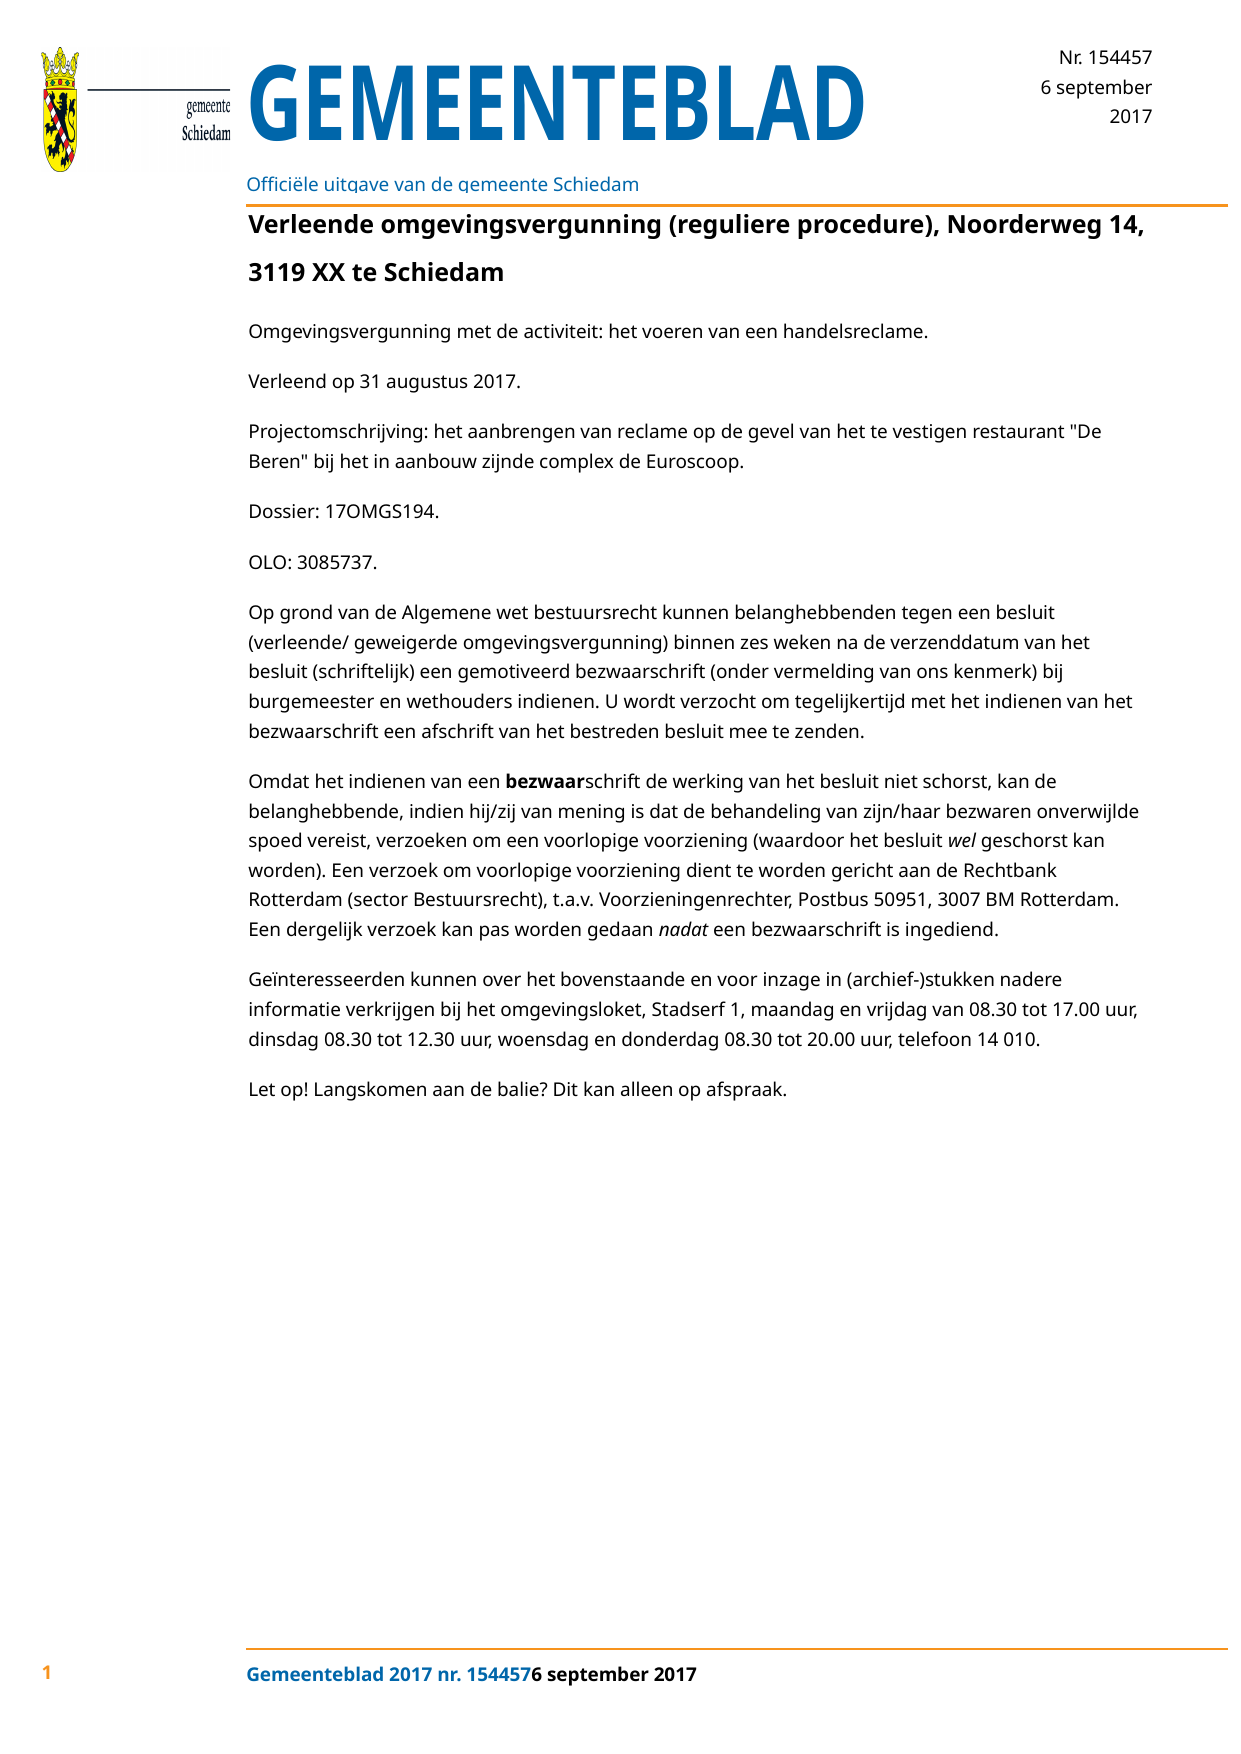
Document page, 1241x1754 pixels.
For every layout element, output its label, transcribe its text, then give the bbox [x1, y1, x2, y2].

text Omgevingsvergunning met de activiteit: het voeren van een handelsreclame. [248, 318, 1152, 344]
text Omdat het indienen van een bezwaarschrift de werking van het besluit niet schorst, kan de belanghebbende, indien hij/zij van mening is dat de behandeling van zijn/haar bezwaren onverwijlde spoed vereist, verzoeken om een voorlopige voorziening (waardoor het besluit wel geschorst kan worden). Een verzoek om voorlopige voorziening dient te worden gericht aan de Rechtbank Rotterdam (sector Bestuursrecht), t.a.v. Voorzieningenrechter, Postbus 50951, 3007 BM Rotterdam. Een dergelijk verzoek kan pas worden gedaan nadat een bezwaarschrift is ingediend. [248, 768, 1152, 942]
text Verleend op 31 augustus 2017. [248, 368, 1152, 394]
text Verleende omgevingsvergunning (reguliere procedure), Noorderweg 14, 3119 XX te Schiedam [248, 207, 1152, 288]
text Op grond van de Algemene wet bestuursrecht kunnen belanghebbenden tegen een besluit (verleende/ geweigerde omgevingsvergunning) binnen zes weken na de verzenddatum van het besluit (schriftelijk) een gemotiveerd bezwaarschrift (onder vermelding van ons kenmerk) bij burgemeester en wethouders indienen. U wordt verzocht om tegelijkertijd met het indienen van het bezwaarschrift een afschrift van het bestreden besluit mee te zenden. [248, 599, 1152, 744]
text OLO: 3085737. [248, 549, 1152, 575]
text Let op! Langskomen aan de balie? Dit kan alleen op afspraak. [248, 1076, 1152, 1102]
text Projectomschrijving: het aanbrengen van reclame op de gevel van het te vestigen restaurant "De Beren" bij het in aanbouw zijnde complex de Euroscoop. [248, 419, 1152, 474]
picture [41, 47, 231, 172]
text Dossier: 17OMGS194. [248, 499, 1152, 524]
text Geïnteresseerden kunnen over het bovenstaande en voor inzage in (archief-)stukken nadere informatie verkrijgen bij het omgevingsloket, Stadserf 1, maandag en vrijdag van 08.30 tot 17.00 uur, dinsdag 08.30 tot 12.30 uur, woensdag en donderdag 08.30 tot 20.00 uur, telefoon 14 010. [248, 967, 1152, 1052]
